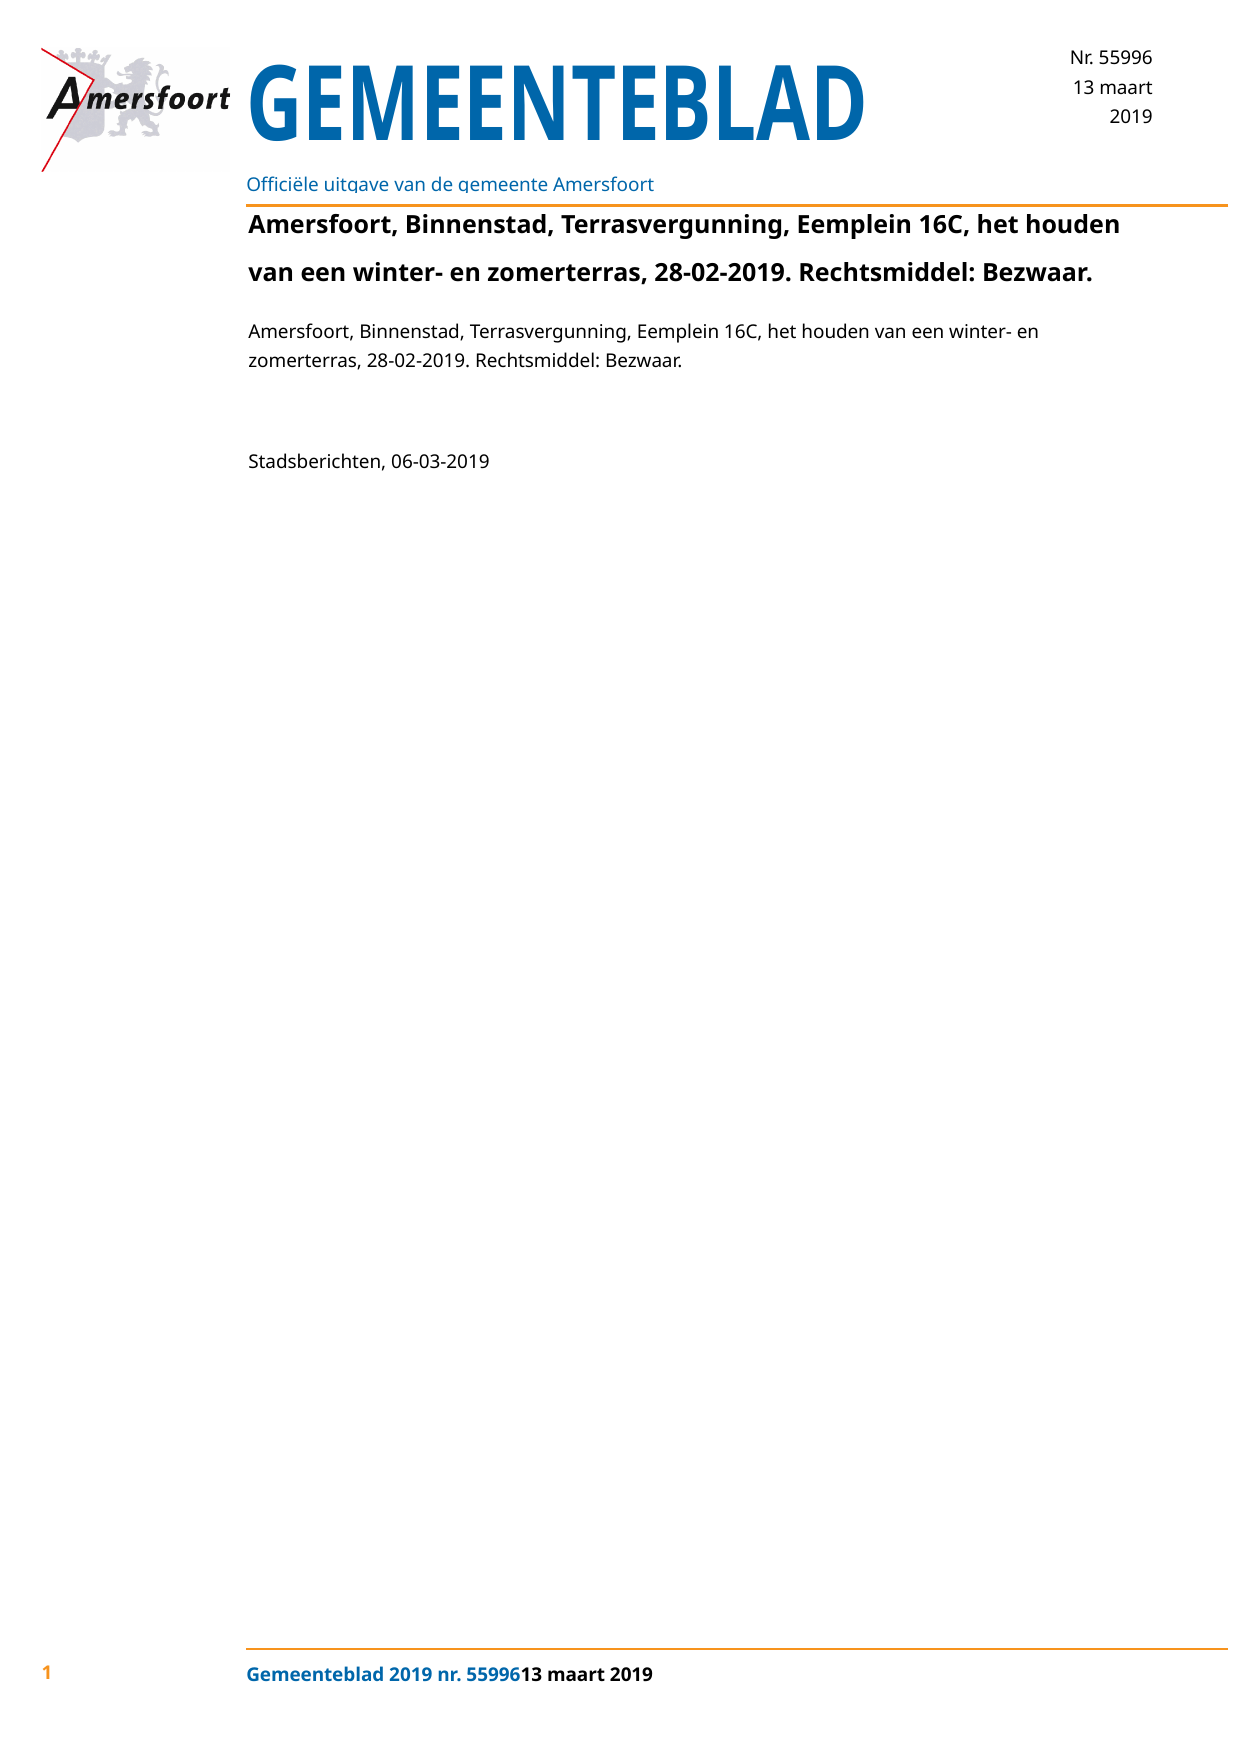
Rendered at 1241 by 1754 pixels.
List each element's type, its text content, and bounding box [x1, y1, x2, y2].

text Amersfoort, Binnenstad, Terrasvergunning, Eemplein 16C, het houden van een winter- en zomerterras, 28-02-2019. Rechtsmiddel: Bezwaar. [248, 318, 1152, 373]
picture [41, 47, 231, 172]
text Stadsberichten, 06-03-2019 [248, 448, 1152, 474]
text Amersfoort, Binnenstad, Terrasvergunning, Eemplein 16C, het houden van een winter- en zomerterras, 28-02-2019. Rechtsmiddel: Bezwaar. [248, 207, 1152, 288]
